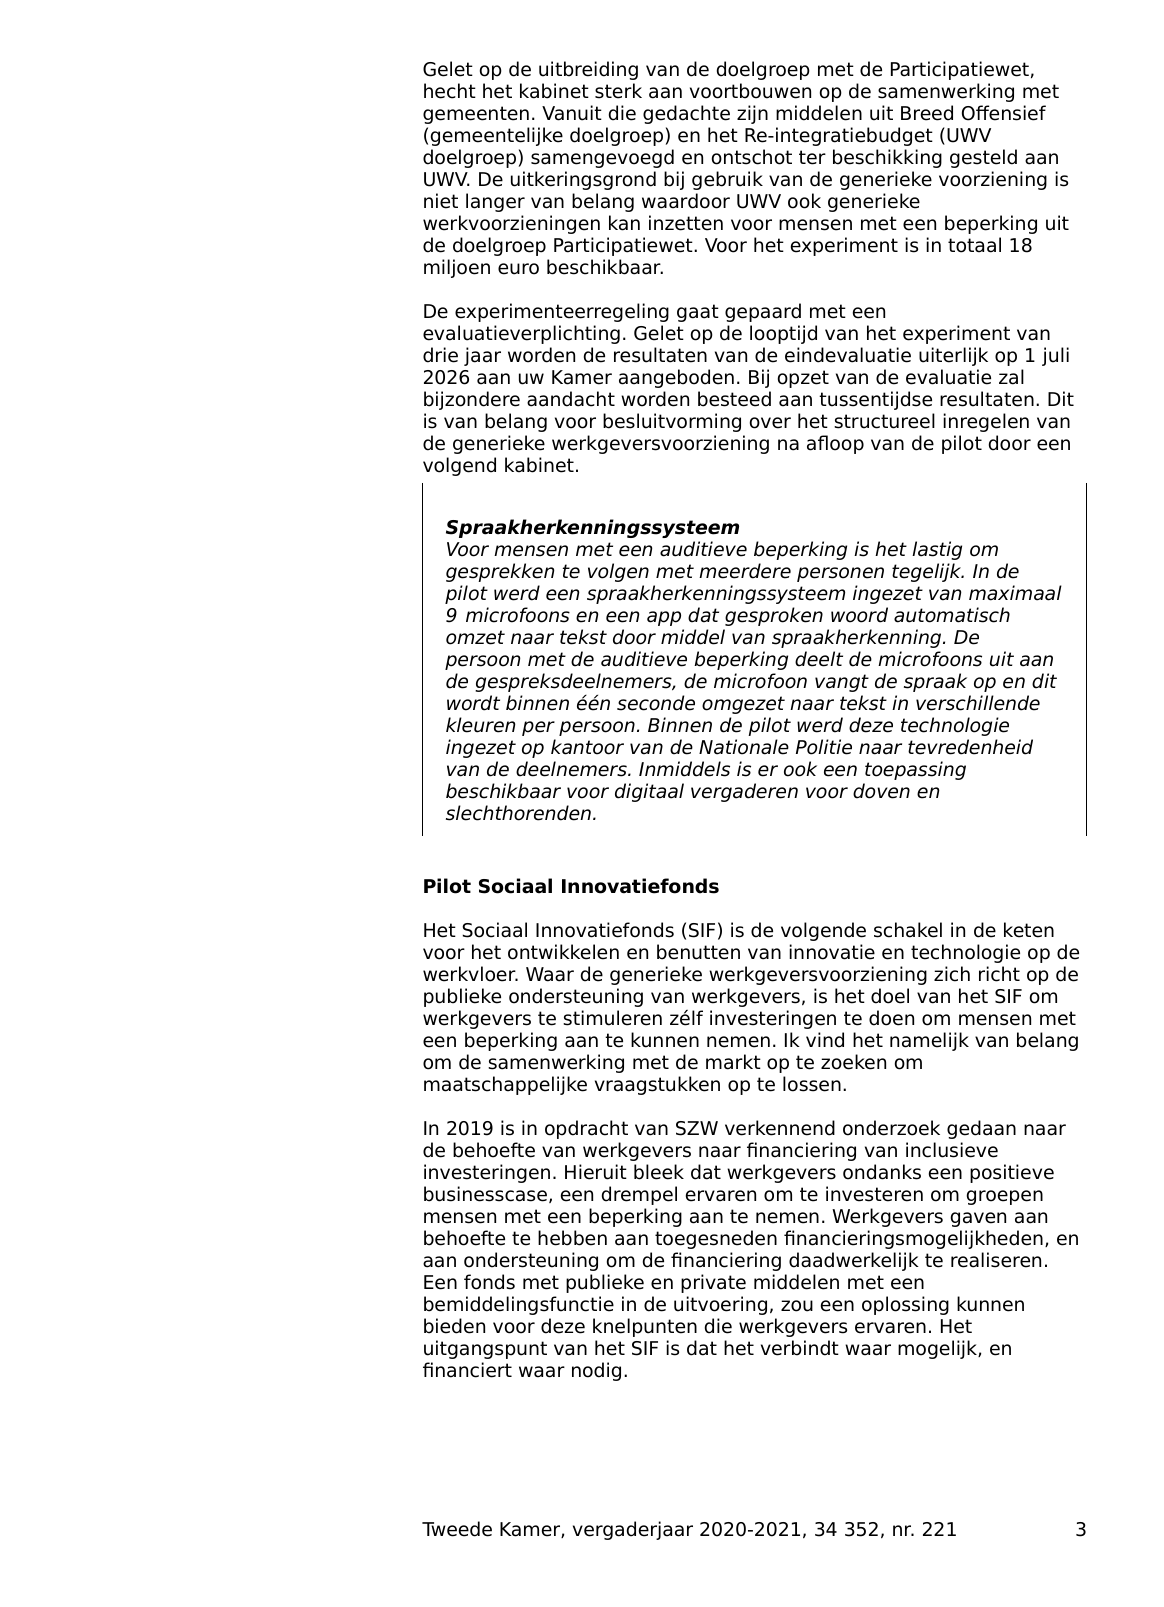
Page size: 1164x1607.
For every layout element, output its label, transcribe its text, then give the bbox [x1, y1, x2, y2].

text De experimenteerregeling gaat gepaard met een evaluatieverplichting. Gelet op de looptijd van het experiment van drie jaar worden de resultaten van de eindevaluatie uiterlijk op 1 juli 2026 aan uw Kamer aangeboden. Bij opzet van de evaluatie zal bijzondere aandacht worden besteed aan tussentijdse resultaten. Dit is van belang voor besluitvorming over het structureel inregelen van de generieke werkgeversvoorziening na afloop van de pilot door een volgend kabinet. [422, 301, 1087, 477]
subtitle Pilot Sociaal Innovatiefonds [422, 876, 1087, 898]
table_header Spraakherkenningssysteem Voor mensen met een auditieve beperking is het lastig om gesprekken te volgen met meerdere personen tegelijk. In de pilot werd een spraakherkenningssysteem ingezet van maximaal 9 microfoons en een app dat gesproken woord automatisch omzet naar tekst door middel van spraakherkenning. De persoon met de auditieve beperking deelt de microfoons uit aan de gespreksdeelnemers, de microfoon vangt de spraak op en dit wordt binnen één seconde omgezet naar tekst in verschillende kleuren per persoon. Binnen de pilot werd deze technologie ingezet op kantoor van de Nationale Politie naar tevredenheid van de deelnemers. Inmiddels is er ook een toepassing beschikbaar voor digitaal vergaderen voor doven en slechthorenden. [423, 483, 1086, 836]
text Gelet op de uitbreiding van de doelgroep met de Participatiewet, hecht het kabinet sterk aan voortbouwen op de samenwerking met gemeenten. Vanuit die gedachte zijn middelen uit Breed Offensief (gemeentelijke doelgroep) en het Re-integratiebudget (UWV doelgroep) samengevoegd en ontschot ter beschikking gesteld aan UWV. De uitkeringsgrond bij gebruik van de generieke voorziening is niet langer van belang waardoor UWV ook generieke werkvoorzieningen kan inzetten voor mensen met een beperking uit de doelgroep Participatiewet. Voor het experiment is in totaal 18 miljoen euro beschikbaar. [422, 59, 1087, 279]
text In 2019 is in opdracht van SZW verkennend onderzoek gedaan naar de behoefte van werkgevers naar financiering van inclusieve investeringen. Hieruit bleek dat werkgevers ondanks een positieve businesscase, een drempel ervaren om te investeren om groepen mensen met een beperking aan te nemen. Werkgevers gaven aan behoefte te hebben aan toegesneden financieringsmogelijkheden, en aan ondersteuning om de financiering daadwerkelijk te realiseren. Een fonds met publieke en private middelen met een bemiddelingsfunctie in de uitvoering, zou een oplossing kunnen bieden voor deze knelpunten die werkgevers ervaren. Het uitgangspunt van het SIF is dat het verbindt waar mogelijk, en financiert waar nodig. [422, 1118, 1087, 1382]
text Het Sociaal Innovatiefonds (SIF) is de volgende schakel in de keten voor het ontwikkelen en benutten van innovatie en technologie op de werkvloer. Waar de generieke werkgeversvoorziening zich richt op de publieke ondersteuning van werkgevers, is het doel van het SIF om werkgevers te stimuleren zélf investeringen te doen om mensen met een beperking aan te kunnen nemen. Ik vind het namelijk van belang om de samenwerking met de markt op te zoeken om maatschappelijke vraagstukken op te lossen. [422, 920, 1087, 1096]
